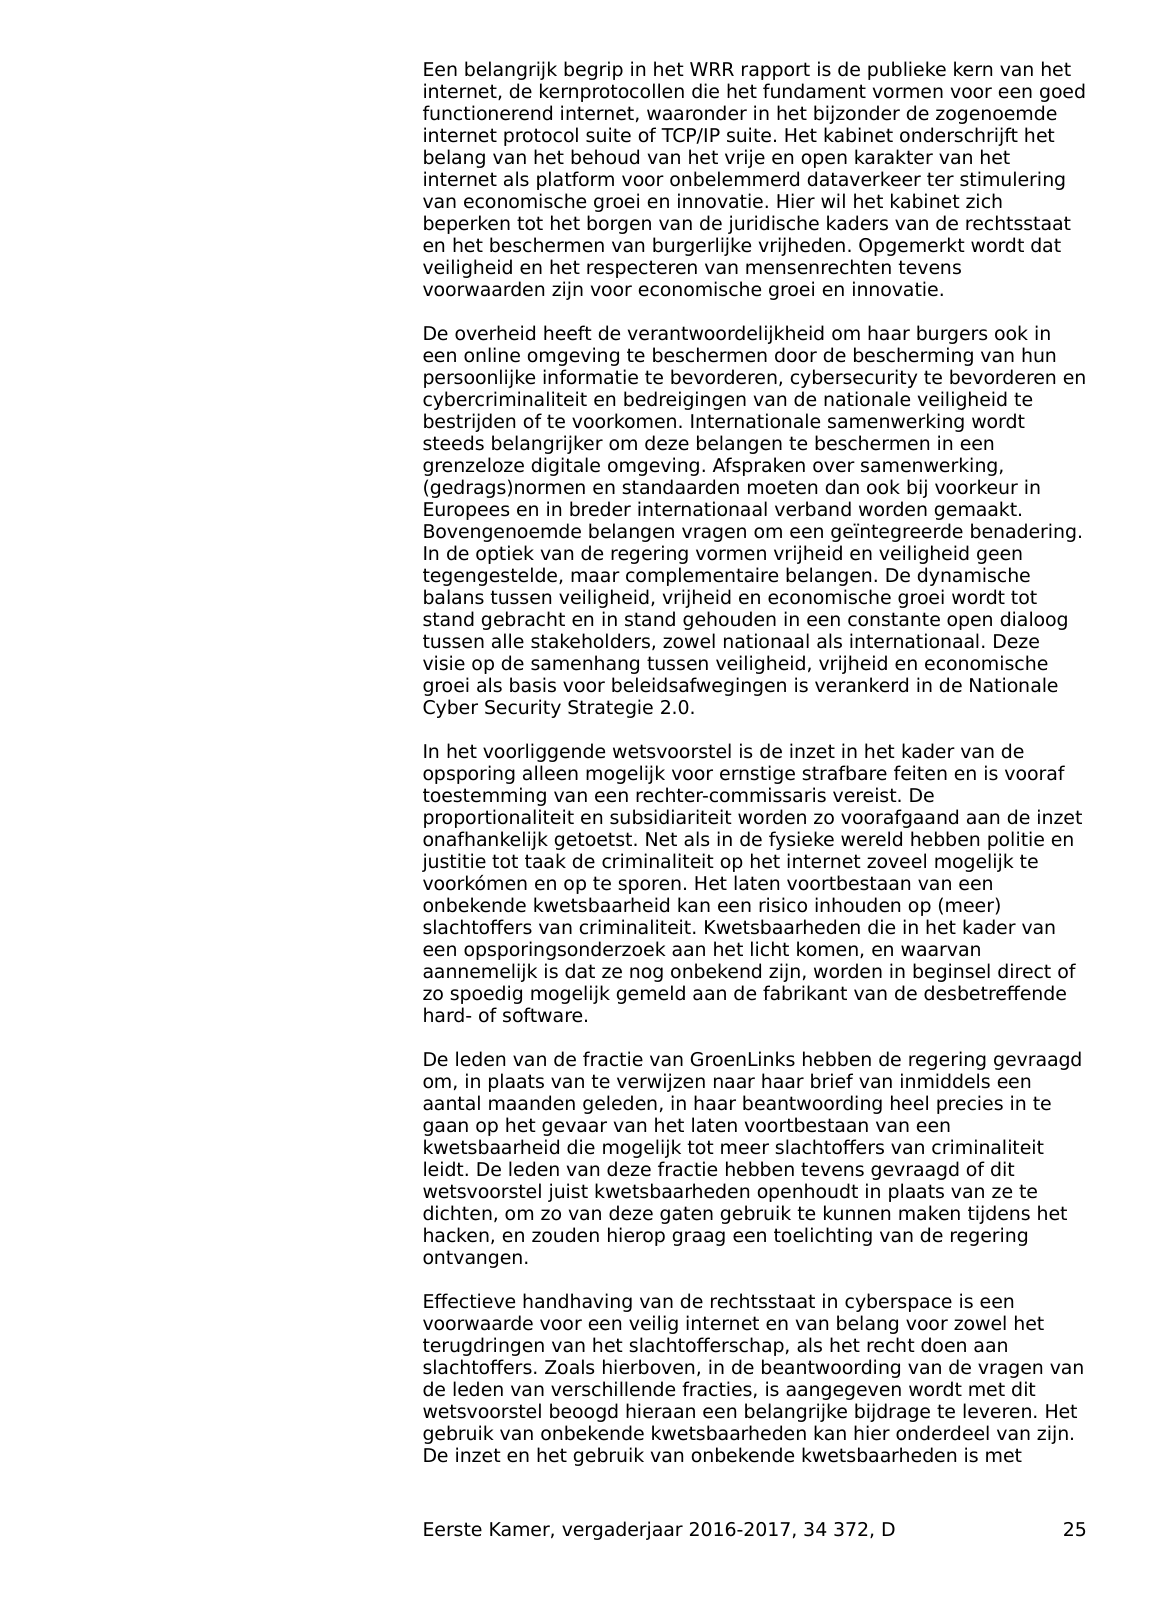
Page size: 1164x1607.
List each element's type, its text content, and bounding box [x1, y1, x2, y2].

text Een belangrijk begrip in het WRR rapport is de publieke kern van het internet, de kernprotocollen die het fundament vormen voor een goed functionerend internet, waaronder in het bijzonder de zogenoemde internet protocol suite of TCP/IP suite. Het kabinet onderschrijft het belang van het behoud van het vrije en open karakter van het internet als platform voor onbelemmerd dataverkeer ter stimulering van economische groei en innovatie. Hier wil het kabinet zich beperken tot het borgen van de juridische kaders van de rechtsstaat en het beschermen van burgerlijke vrijheden. Opgemerkt wordt dat veiligheid en het respecteren van mensenrechten tevens voorwaarden zijn voor economische groei en innovatie. [422, 59, 1087, 301]
text De overheid heeft de verantwoordelijkheid om haar burgers ook in een online omgeving te beschermen door de bescherming van hun persoonlijke informatie te bevorderen, cybersecurity te bevorderen en cybercriminaliteit en bedreigingen van de nationale veiligheid te bestrijden of te voorkomen. Internationale samenwerking wordt steeds belangrijker om deze belangen te beschermen in een grenzeloze digitale omgeving. Afspraken over samenwerking, (gedrags)normen en standaarden moeten dan ook bij voorkeur in Europees en in breder internationaal verband worden gemaakt. Bovengenoemde belangen vragen om een geïntegreerde benadering. In de optiek van de regering vormen vrijheid en veiligheid geen tegengestelde, maar complementaire belangen. De dynamische balans tussen veiligheid, vrijheid en economische groei wordt tot stand gebracht en in stand gehouden in een constante open dialoog tussen alle stakeholders, zowel nationaal als internationaal. Deze visie op de samenhang tussen veiligheid, vrijheid en economische groei als basis voor beleidsafwegingen is verankerd in de Nationale Cyber Security Strategie 2.0. [422, 323, 1087, 719]
text De leden van de fractie van GroenLinks hebben de regering gevraagd om, in plaats van te verwijzen naar haar brief van inmiddels een aantal maanden geleden, in haar beantwoording heel precies in te gaan op het gevaar van het laten voortbestaan van een kwetsbaarheid die mogelijk tot meer slachtoffers van criminaliteit leidt. De leden van deze fractie hebben tevens gevraagd of dit wetsvoorstel juist kwetsbaarheden openhoudt in plaats van ze te dichten, om zo van deze gaten gebruik te kunnen maken tijdens het hacken, en zouden hierop graag een toelichting van de regering ontvangen. [422, 1049, 1087, 1268]
text Effectieve handhaving van de rechtsstaat in cyberspace is een voorwaarde voor een veilig internet en van belang voor zowel het terugdringen van het slachtofferschap, als het recht doen aan slachtoffers. Zoals hierboven, in de beantwoording van de vragen van de leden van verschillende fracties, is aangegeven wordt met dit wetsvoorstel beoogd hieraan een belangrijke bijdrage te leveren. Het gebruik van onbekende kwetsbaarheden kan hier onderdeel van zijn. De inzet en het gebruik van onbekende kwetsbaarheden is met [422, 1291, 1087, 1467]
text In het voorliggende wetsvoorstel is de inzet in het kader van de opsporing alleen mogelijk voor ernstige strafbare feiten en is vooraf toestemming van een rechter-commissaris vereist. De proportionaliteit en subsidiariteit worden zo voorafgaand aan de inzet onafhankelijk getoetst. Net als in de fysieke wereld hebben politie en justitie tot taak de criminaliteit op het internet zoveel mogelijk te voorkómen en op te sporen. Het laten voortbestaan van een onbekende kwetsbaarheid kan een risico inhouden op (meer) slachtoffers van criminaliteit. Kwetsbaarheden die in het kader van een opsporingsonderzoek aan het licht komen, en waarvan aannemelijk is dat ze nog onbekend zijn, worden in beginsel direct of zo spoedig mogelijk gemeld aan de fabrikant van de desbetreffende hard- of software. [422, 741, 1087, 1027]
